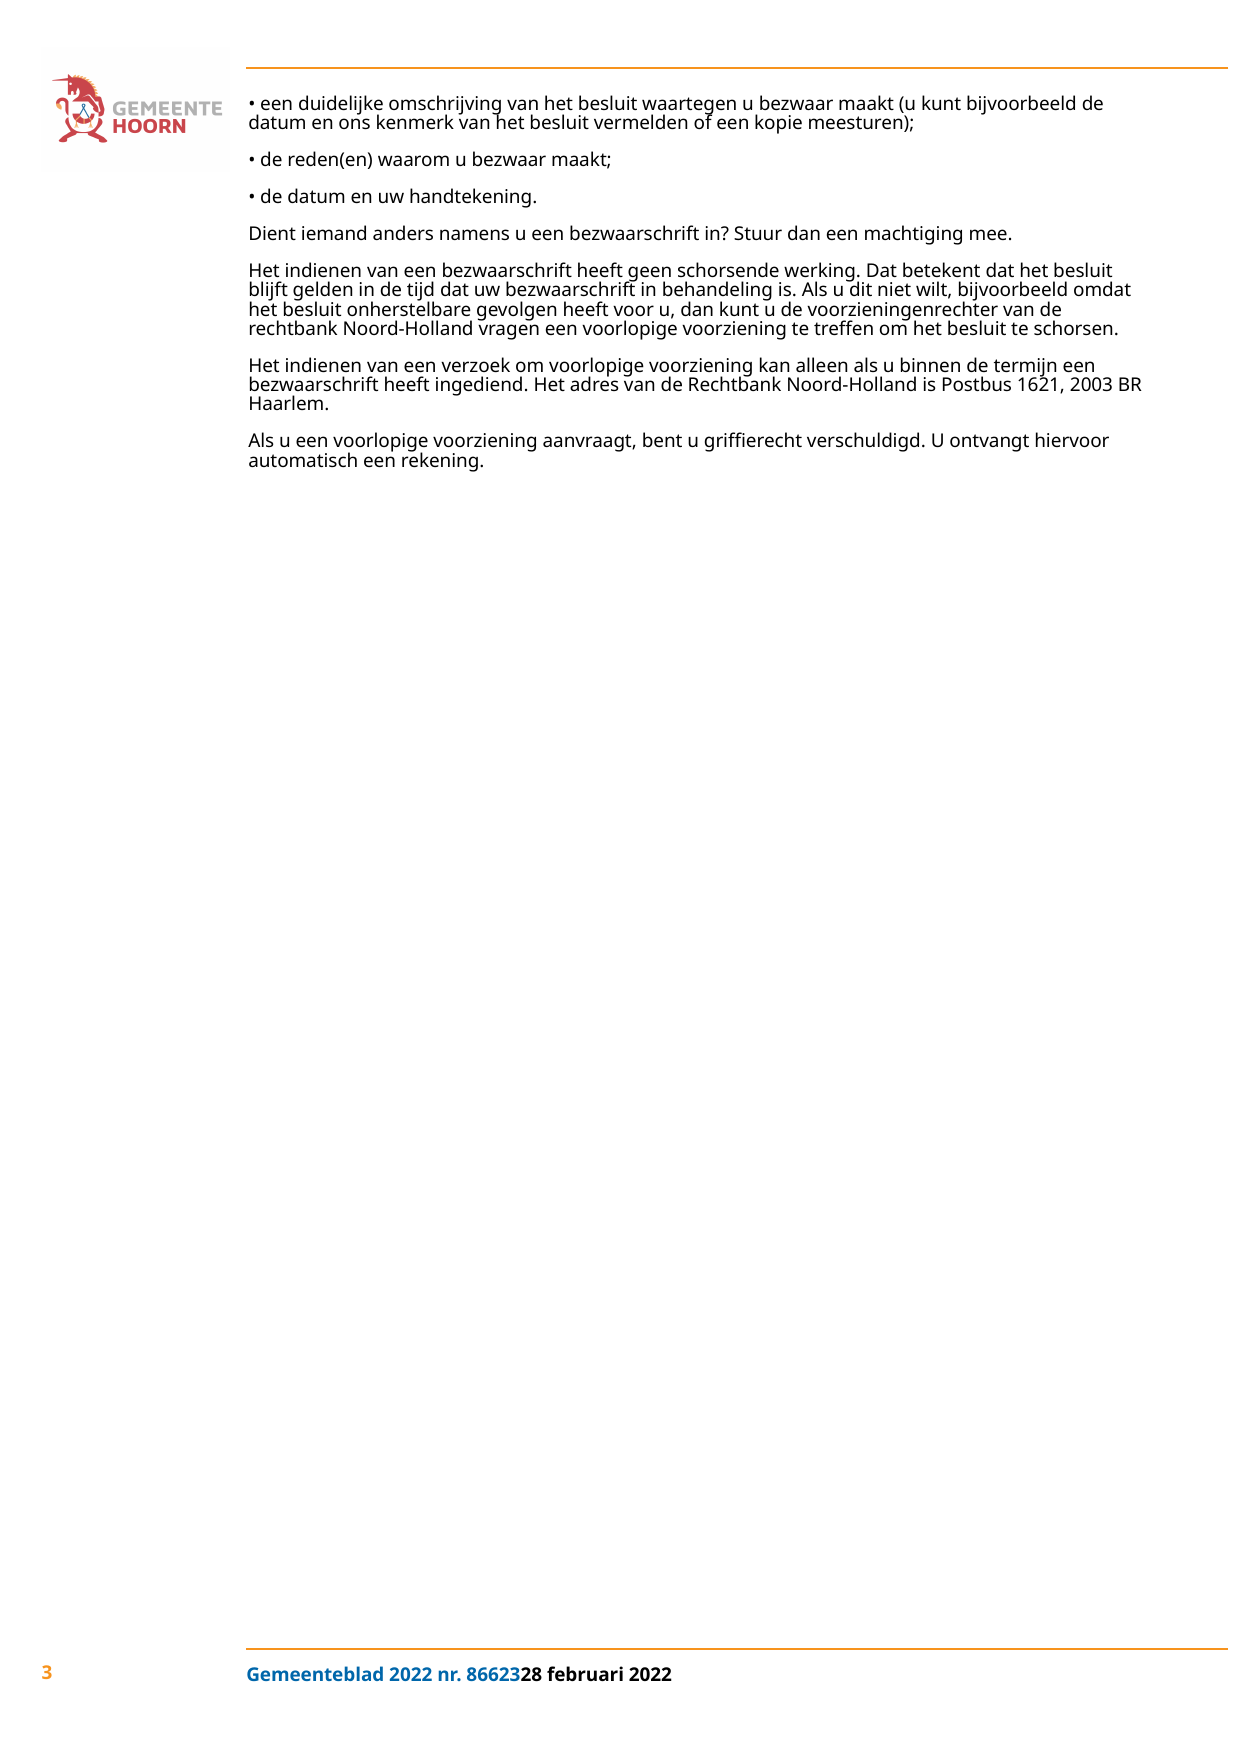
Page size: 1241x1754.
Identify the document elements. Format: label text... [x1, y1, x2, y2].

text Het indienen van een bezwaarschrift heeft geen schorsende werking. Dat betekent dat het besluit blijft gelden in de tijd dat uw bezwaarschrift in behandeling is. Als u dit niet wilt, bijvoorbeeld omdat het besluit onherstelbare gevolgen heeft voor u, dan kunt u de voorzieningenrechter van de rechtbank Noord-Holland vragen een voorlopige voorziening te treffen om het besluit te schorsen. [248, 262, 1152, 339]
text Dient iemand anders namens u een bezwaarschrift in? Stuur dan een machtiging mee. [248, 225, 1152, 244]
picture [41, 47, 231, 172]
text • de reden(en) waarom u bezwaar maakt; [248, 151, 1152, 170]
text • de datum en uw handtekening. [248, 188, 1152, 207]
text • een duidelijke omschrijving van het besluit waartegen u bezwaar maakt (u kunt bijvoorbeeld de datum en ons kenmerk van het besluit vermelden of een kopie meesturen); [248, 95, 1152, 133]
text Het indienen van een verzoek om voorlopige voorziening kan alleen als u binnen de termijn een bezwaarschrift heeft ingediend. Het adres van de Rechtbank Noord-Holland is Postbus 1621, 2003 BR Haarlem. [248, 357, 1152, 414]
text Als u een voorlopige voorziening aanvraagt, bent u griffierecht verschuldigd. U ontvangt hiervoor automatisch een rekening. [248, 432, 1152, 471]
